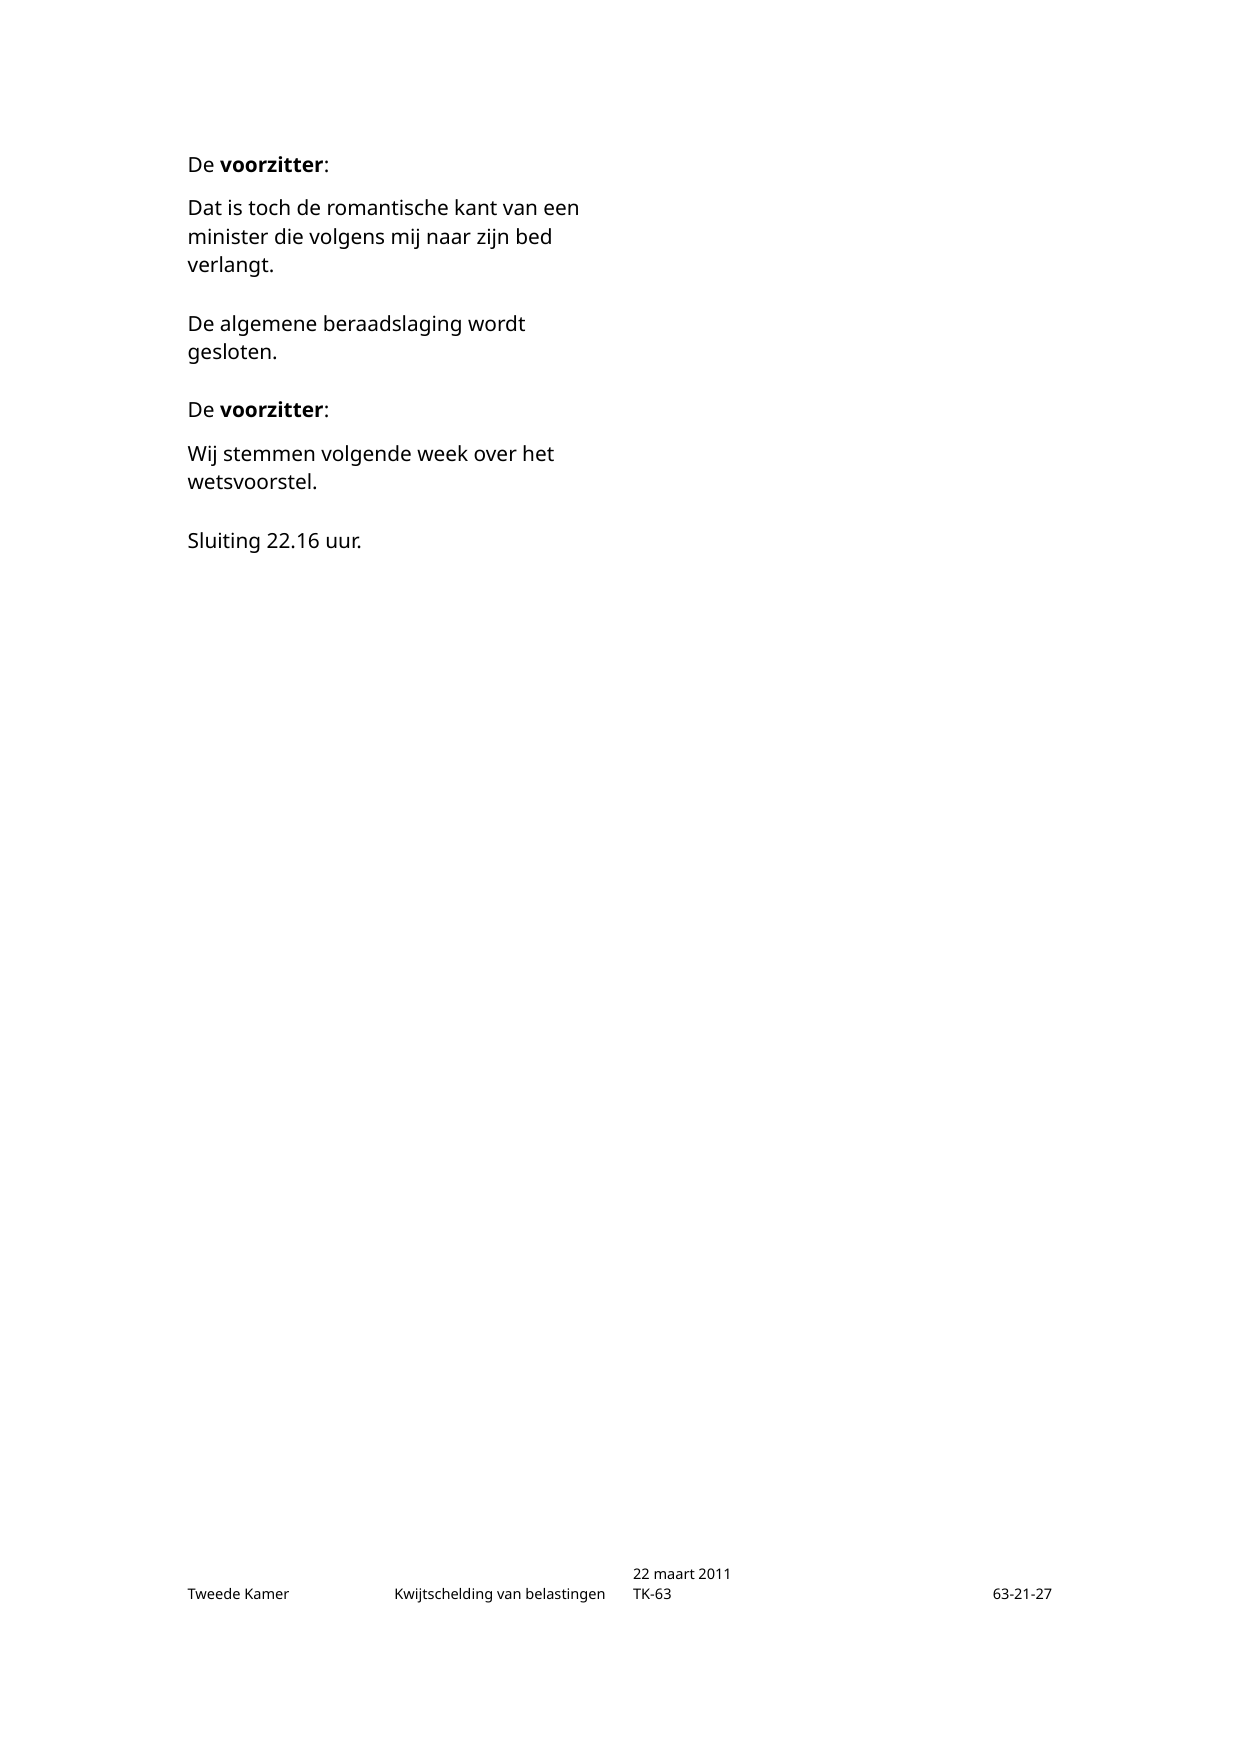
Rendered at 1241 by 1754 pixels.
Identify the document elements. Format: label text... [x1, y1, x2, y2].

text Wij stemmen volgende week over het wetsvoorstel. [187, 439, 605, 496]
text Sluiting 22.16 uur. [187, 526, 605, 554]
text De voorzitter: [187, 396, 605, 424]
text Dat is toch de romantische kant van een minister die volgens mij naar zijn bed verlangt. [187, 193, 605, 279]
text De voorzitter: [187, 150, 605, 178]
text De algemene beraadslaging wordt gesloten. [187, 309, 605, 366]
